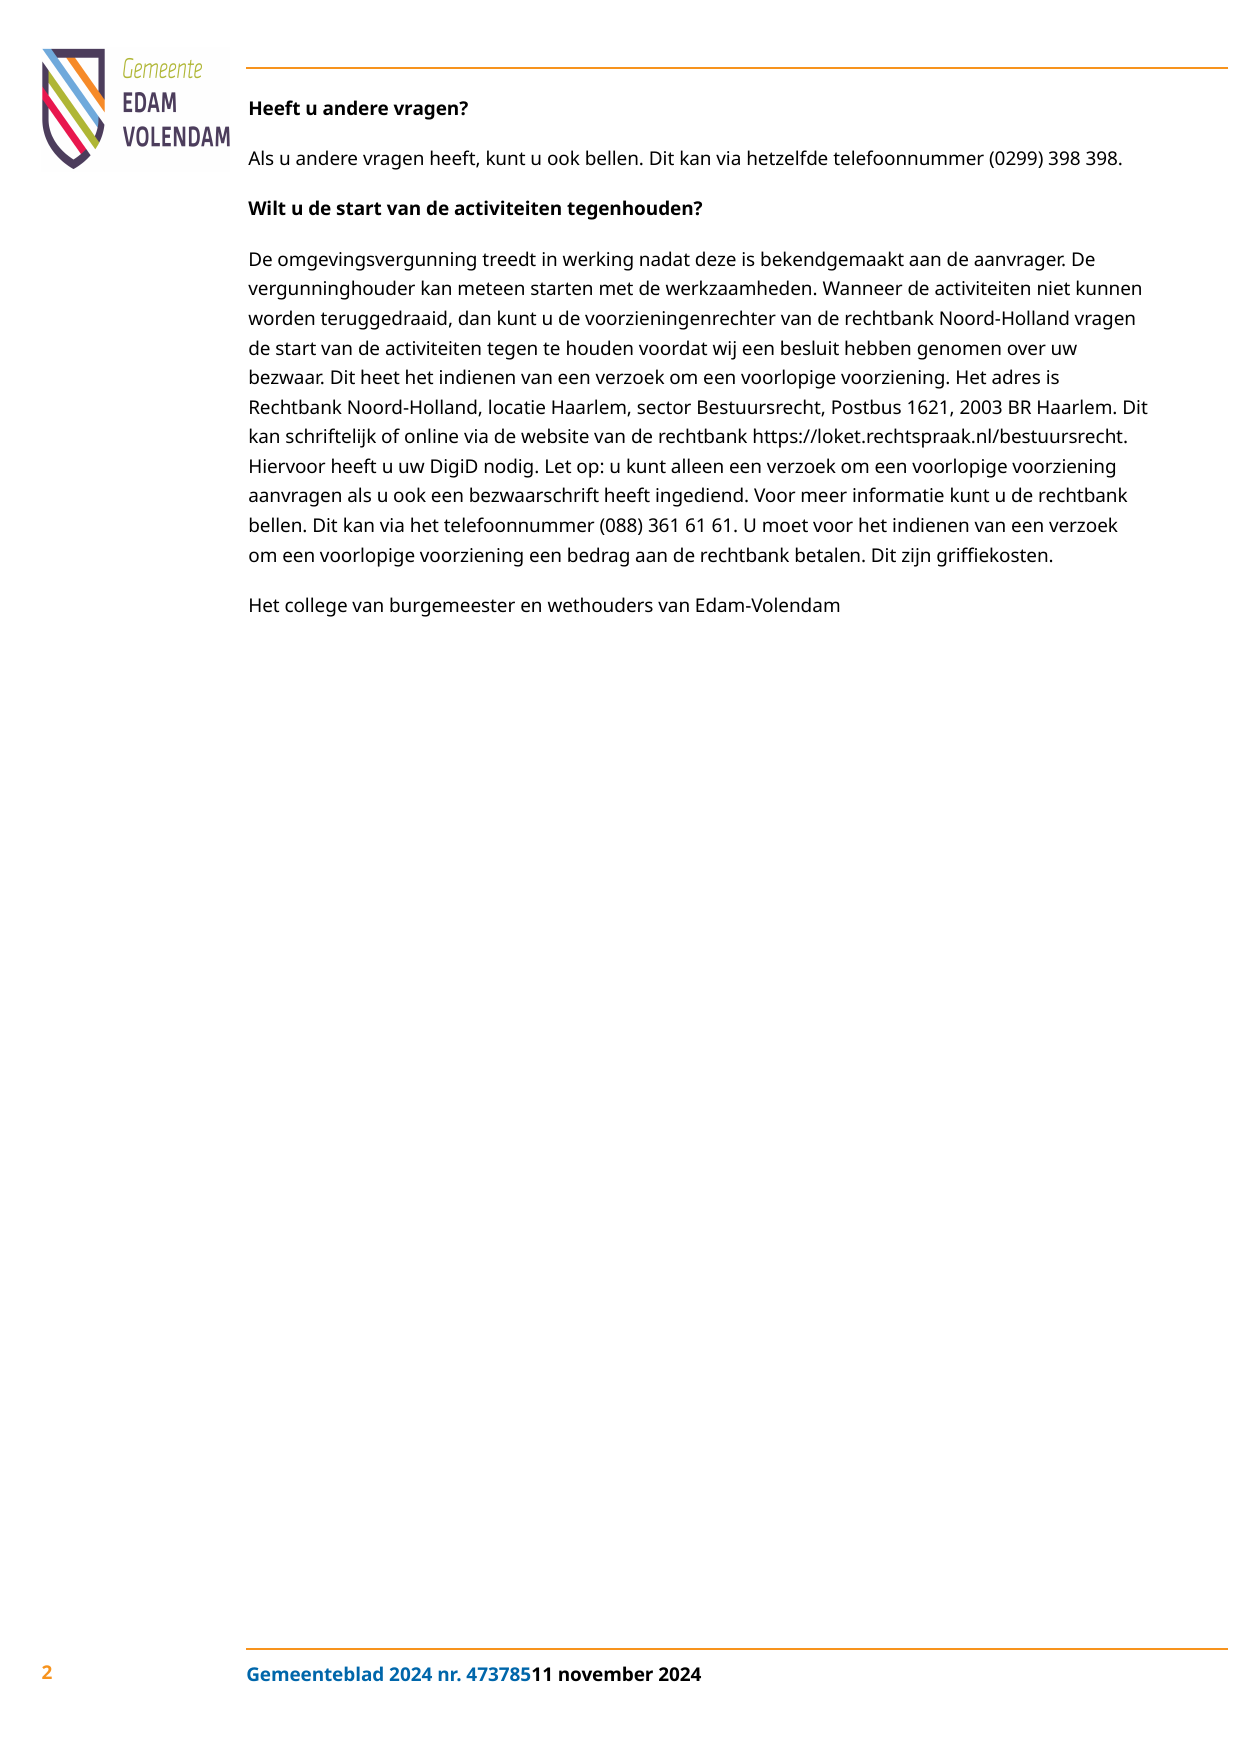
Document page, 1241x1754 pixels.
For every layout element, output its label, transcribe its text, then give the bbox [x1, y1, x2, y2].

text De omgevingsvergunning treedt in werking nadat deze is bekendgemaakt aan de aanvrager. De vergunninghouder kan meteen starten met de werkzaamheden. Wanneer de activiteiten niet kunnen worden teruggedraaid, dan kunt u de voorzieningenrechter van de rechtbank Noord-Holland vragen de start van de activiteiten tegen te houden voordat wij een besluit hebben genomen over uw bezwaar. Dit heet het indienen van een verzoek om een voorlopige voorziening. Het adres is Rechtbank Noord-Holland, locatie Haarlem, sector Bestuursrecht, Postbus 1621, 2003 BR Haarlem. Dit kan schriftelijk of online via de website van de rechtbank https://loket.rechtspraak.nl/bestuursrecht. Hiervoor heeft u uw DigiD nodig. Let op: u kunt alleen een verzoek om een voorlopige voorziening aanvragen als u ook een bezwaarschrift heeft ingediend. Voor meer informatie kunt u de rechtbank bellen. Dit kan via het telefoonnummer (088) 361 61 61. U moet voor het indienen van een verzoek om een voorlopige voorziening een bedrag aan de rechtbank betalen. Dit zijn griffiekosten. [248, 246, 1152, 568]
picture [41, 47, 231, 172]
text Als u andere vragen heeft, kunt u ook bellen. Dit kan via hetzelfde telefoonnummer (0299) 398 398. [248, 145, 1152, 171]
text Heeft u andere vragen? [248, 95, 1152, 121]
text Wilt u de start van de activiteiten tegenhouden? [248, 196, 1152, 221]
text Het college van burgemeester en wethouders van Edam-Volendam [248, 592, 1152, 618]
